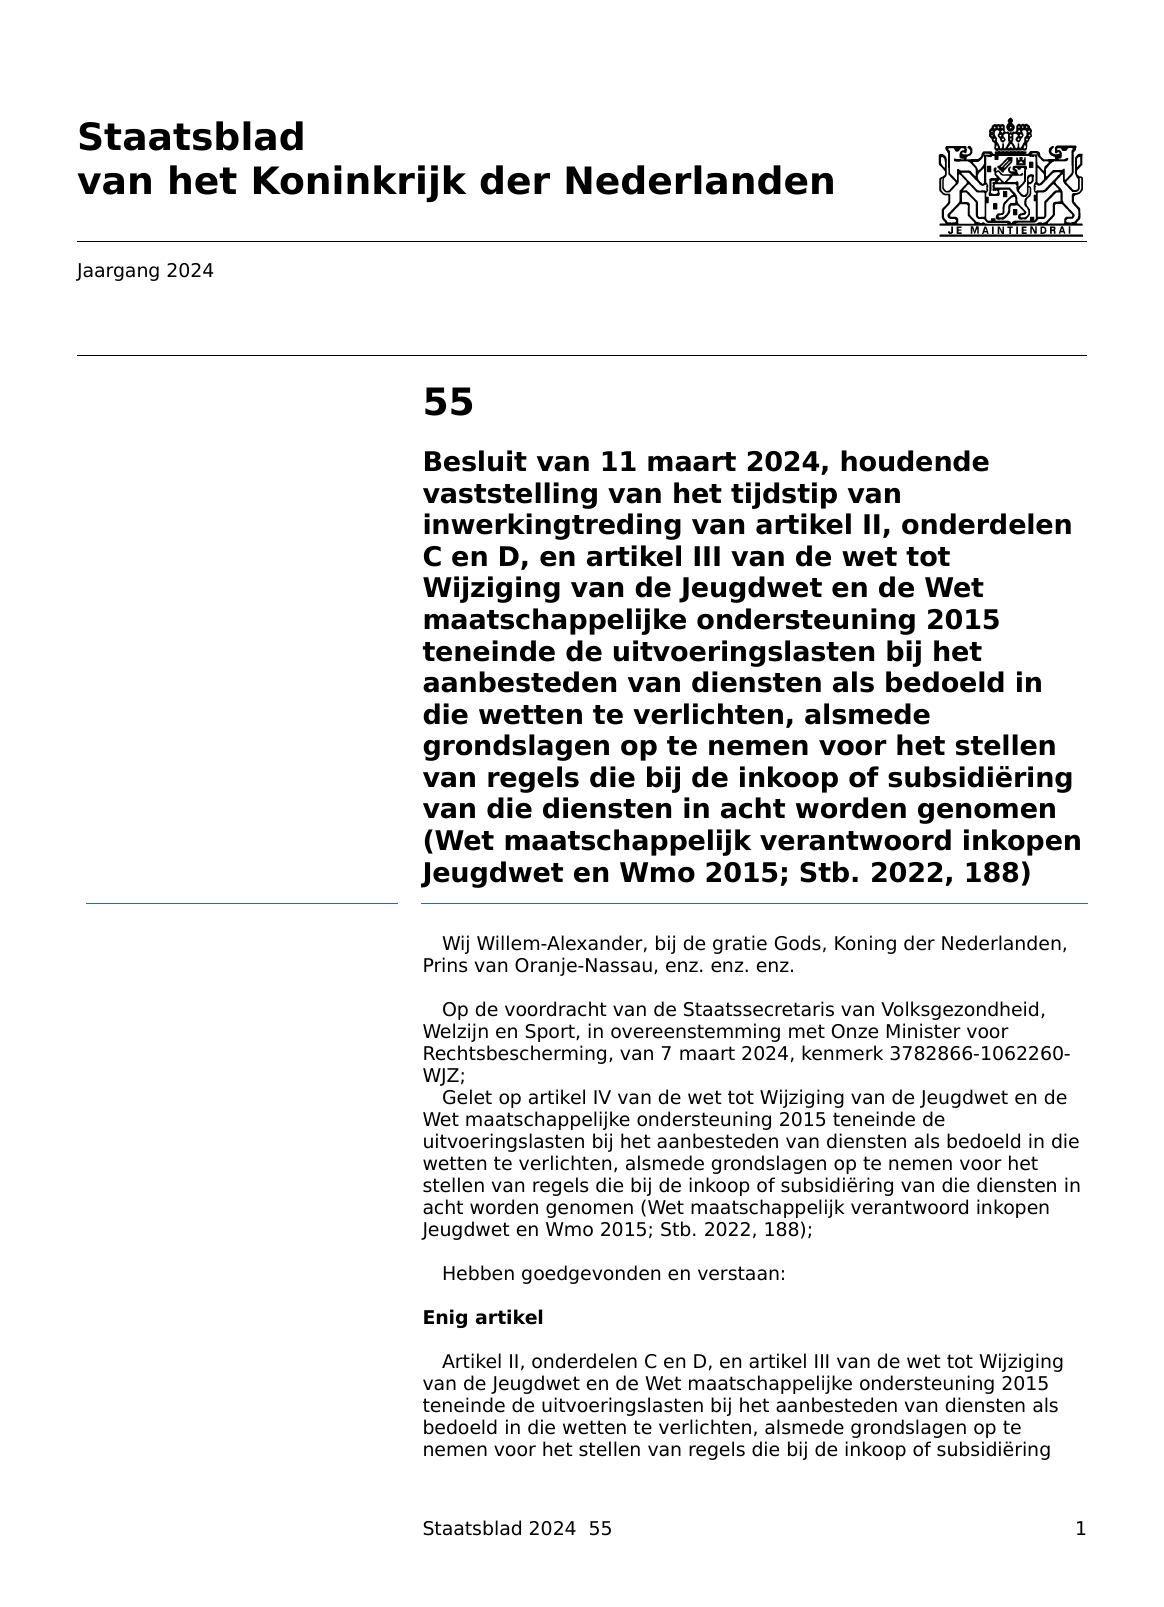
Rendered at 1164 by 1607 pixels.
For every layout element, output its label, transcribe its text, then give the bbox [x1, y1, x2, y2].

table_header Staatsblad van het Koninkrijk der Nederlanden [77, 100, 886, 241]
text Artikel II, onderdelen C en D, en artikel III van de wet tot Wijziging van de Jeugdwet en de Wet maatschappelijke ondersteuning 2015 teneinde de uitvoeringslasten bij het aanbesteden van diensten als bedoeld in die wetten te verlichten, alsmede grondslagen op te nemen voor het stellen van regels die bij de inkoop of subsidiëring [422, 1351, 1087, 1461]
picture [936, 115, 1087, 240]
text Gelet op artikel IV van de wet tot Wijziging van de Jeugdwet en de Wet maatschappelijke ondersteuning 2015 teneinde de uitvoeringslasten bij het aanbesteden van diensten als bedoeld in die wetten te verlichten, alsmede grondslagen op te nemen voor het stellen van regels die bij de inkoop of subsidiëring van die diensten in acht worden genomen (Wet maatschappelijk verantwoord inkopen Jeugdwet en Wmo 2015; Stb. 2022, 188); [422, 1087, 1087, 1241]
table_cell Jaargang 2024 [77, 242, 1087, 355]
text Hebben goedgevonden en verstaan: [422, 1263, 1087, 1285]
text Wij Willem-Alexander, bij de gratie Gods, Koning der Nederlanden, Prins van Oranje-Nassau, enz. enz. enz. [422, 933, 1087, 977]
subtitle Enig artikel [422, 1307, 1087, 1329]
text Op de voordracht van de Staatssecretaris van Volksgezondheid, Welzijn en Sport, in overeenstemming met Onze Minister voor Rechtsbescherming, van 7 maart 2024, kenmerk 3782866-1062260-WJZ; [422, 999, 1087, 1087]
text Besluit van 11 maart 2024, houdende vaststelling van het tijdstip van inwerkingtreding van artikel II, onderdelen C en D, en artikel III van de wet tot Wijziging van de Jeugdwet en de Wet maatschappelijke ondersteuning 2015 teneinde de uitvoeringslasten bij het aanbesteden van diensten als bedoeld in die wetten te verlichten, alsmede grondslagen op te nemen voor het stellen van regels die bij de inkoop of subsidiëring van die diensten in acht worden genomen (Wet maatschappelijk verantwoord inkopen Jeugdwet en Wmo 2015; Stb. 2022, 188) [422, 447, 1087, 888]
table_header [886, 100, 1087, 241]
subtitle 55 [422, 381, 1087, 424]
